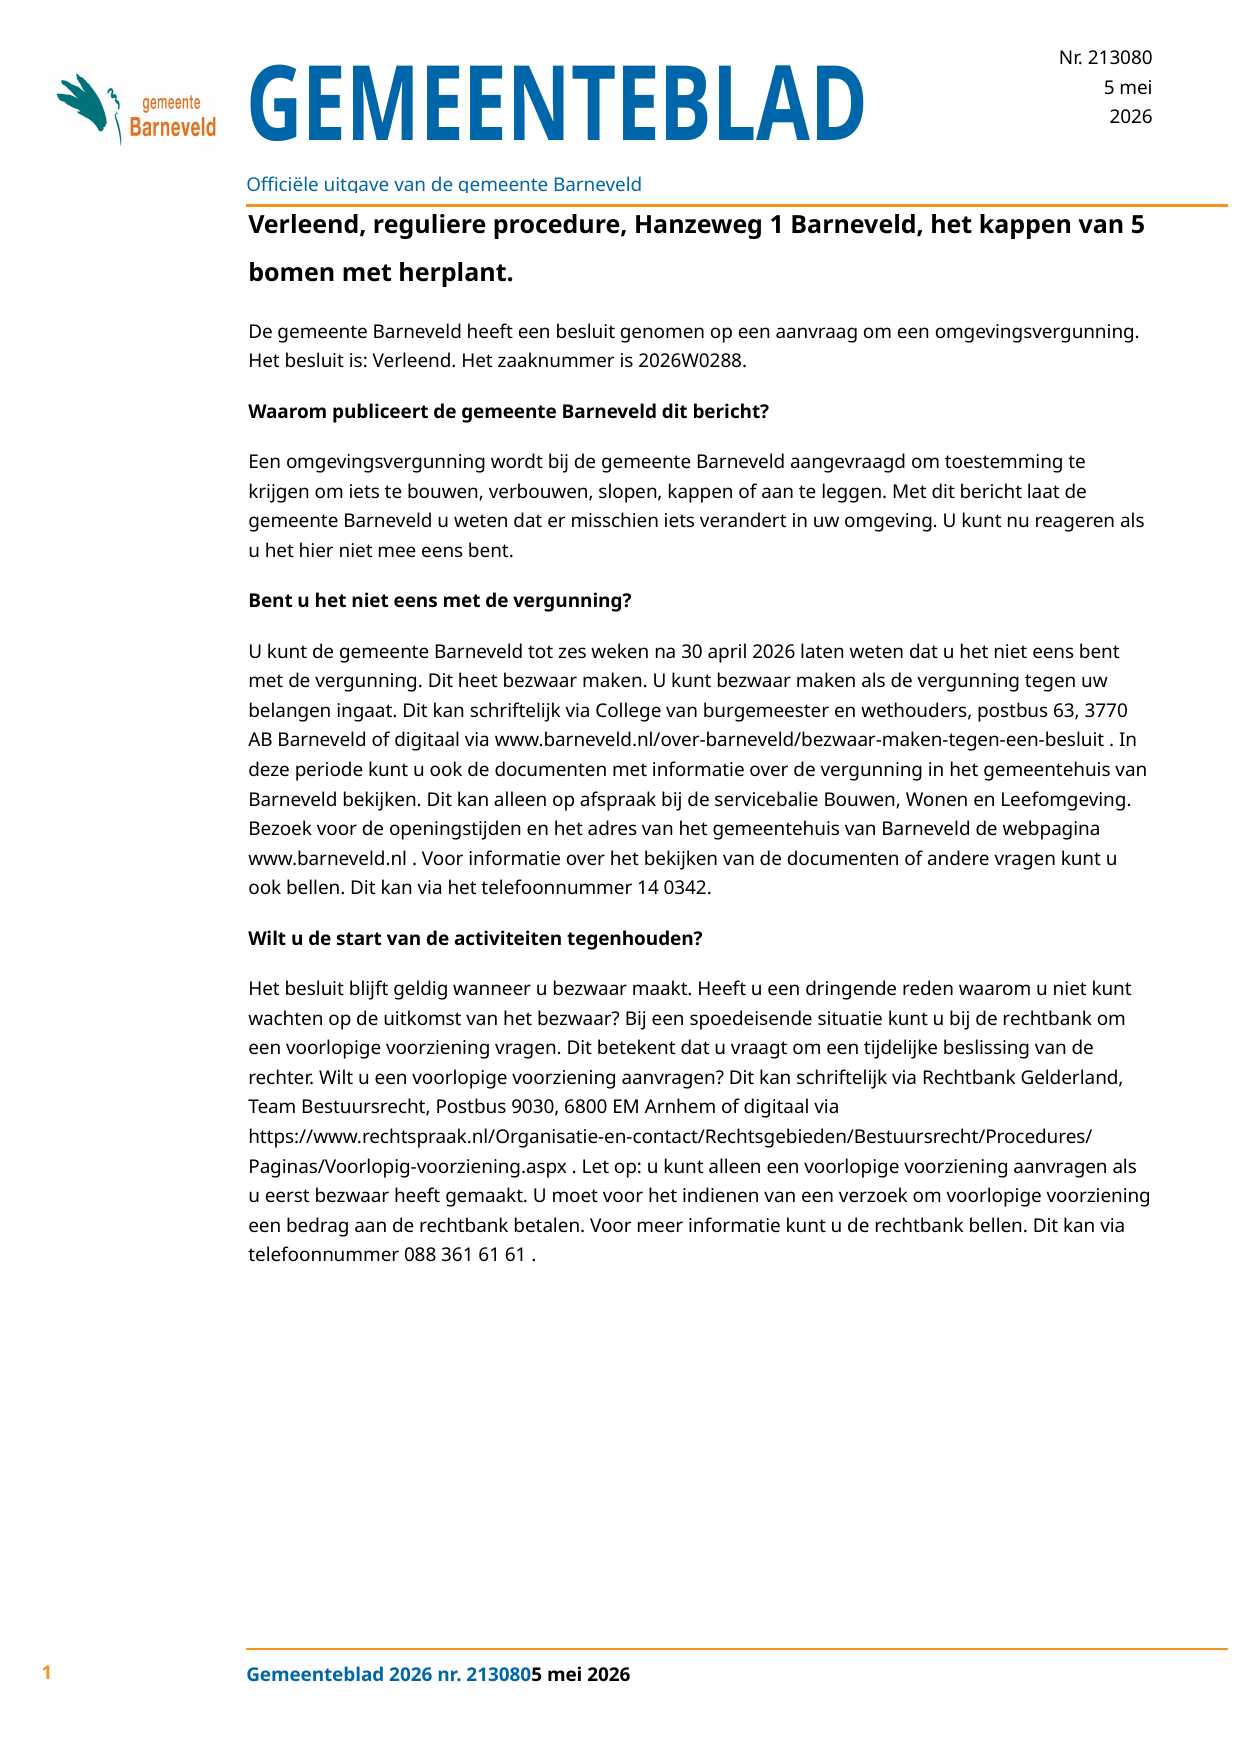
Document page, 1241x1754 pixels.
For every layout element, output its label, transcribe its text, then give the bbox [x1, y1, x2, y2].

text Bent u het niet eens met de vergunning? [248, 587, 1152, 613]
text Een omgevingsvergunning wordt bij de gemeente Barneveld aangevraagd om toestemming te krijgen om iets te bouwen, verbouwen, slopen, kappen of aan te leggen. Met dit bericht laat de gemeente Barneveld u weten dat er misschien iets verandert in uw omgeving. U kunt nu reageren als u het hier niet mee eens bent. [248, 448, 1152, 563]
text Waarom publiceert de gemeente Barneveld dit bericht? [248, 398, 1152, 424]
text Het besluit blijft geldig wanneer u bezwaar maakt. Heeft u een dringende reden waarom u niet kunt wachten op de uitkomst van het bezwaar? Bij een spoedeisende situatie kunt u bij de rechtbank om een voorlopige voorziening vragen. Dit betekent dat u vraagt om een tijdelijke beslissing van de rechter. Wilt u een voorlopige voorziening aanvragen? Dit kan schriftelijk via Rechtbank Gelderland, Team Bestuursrecht, Postbus 9030, 6800 EM Arnhem of digitaal via https://www.rechtspraak.nl/Organisatie-en-contact/Rechtsgebieden/Bestuursrecht/Procedures/Paginas/Voorlopig-voorziening.aspx . Let op: u kunt alleen een voorlopige voorziening aanvragen als u eerst bezwaar heeft gemaakt. U moet voor het indienen van een verzoek om voorlopige voorziening een bedrag aan de rechtbank betalen. Voor meer informatie kunt u de rechtbank bellen. Dit kan via telefoonnummer 088 361 61 61 . [248, 975, 1152, 1267]
text Wilt u de start van de activiteiten tegenhouden? [248, 925, 1152, 951]
text U kunt de gemeente Barneveld tot zes weken na 30 april 2026 laten weten dat u het niet eens bent met de vergunning. Dit heet bezwaar maken. U kunt bezwaar maken als de vergunning tegen uw belangen ingaat. Dit kan schriftelijk via College van burgemeester en wethouders, postbus 63, 3770 AB Barneveld of digitaal via www.barneveld.nl/over-barneveld/bezwaar-maken-tegen-een-besluit . In deze periode kunt u ook de documenten met informatie over de vergunning in het gemeentehuis van Barneveld bekijken. Dit kan alleen op afspraak bij de servicebalie Bouwen, Wonen en Leefomgeving. Bezoek voor de openingstijden en het adres van het gemeentehuis van Barneveld de webpagina www.barneveld.nl . Voor informatie over het bekijken van de documenten of andere vragen kunt u ook bellen. Dit kan via het telefoonnummer 14 0342. [248, 638, 1152, 900]
text Verleend, reguliere procedure, Hanzeweg 1 Barneveld, het kappen van 5 bomen met herplant. [248, 207, 1152, 288]
picture [41, 47, 231, 172]
text De gemeente Barneveld heeft een besluit genomen op een aanvraag om een omgevingsvergunning. Het besluit is: Verleend. Het zaaknummer is 2026W0288. [248, 318, 1152, 373]
